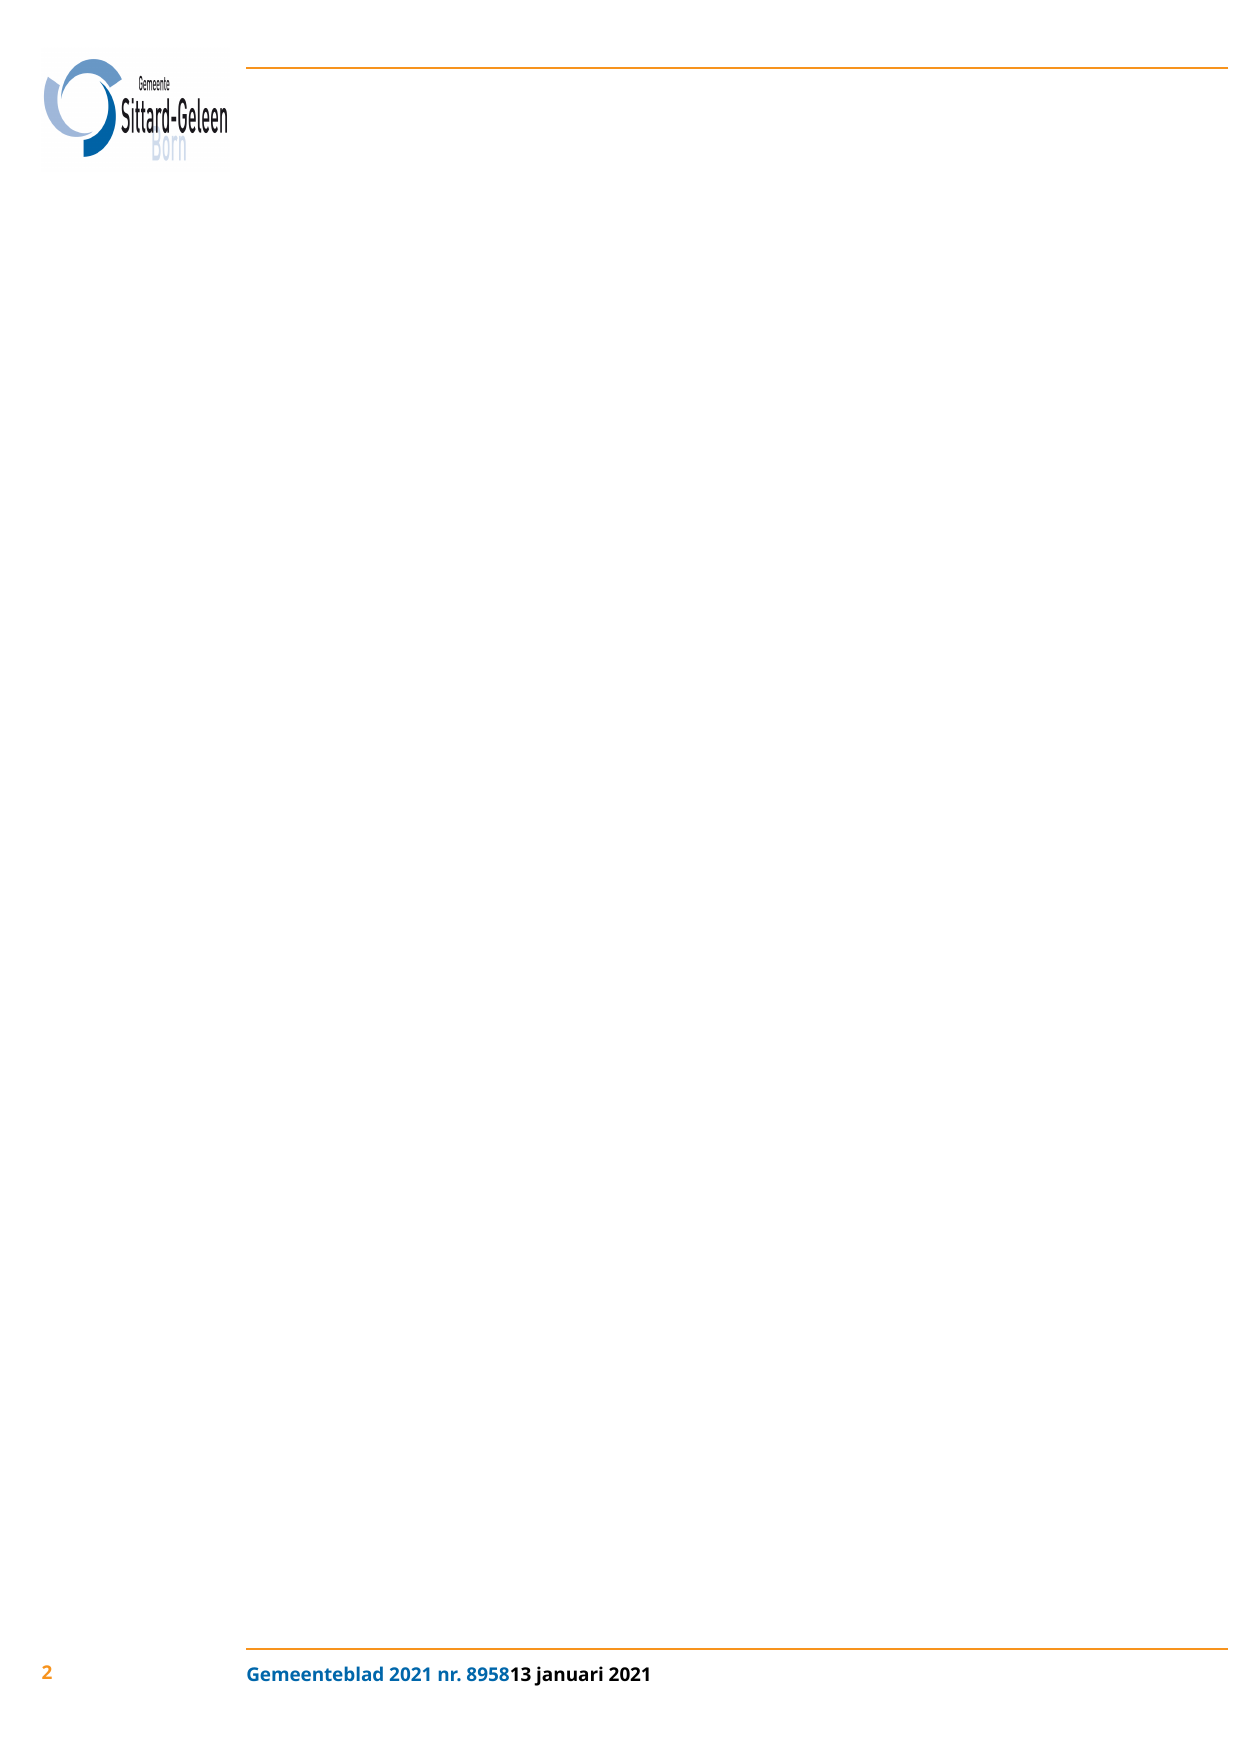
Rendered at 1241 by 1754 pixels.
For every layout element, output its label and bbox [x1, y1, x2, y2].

picture [41, 47, 231, 172]
